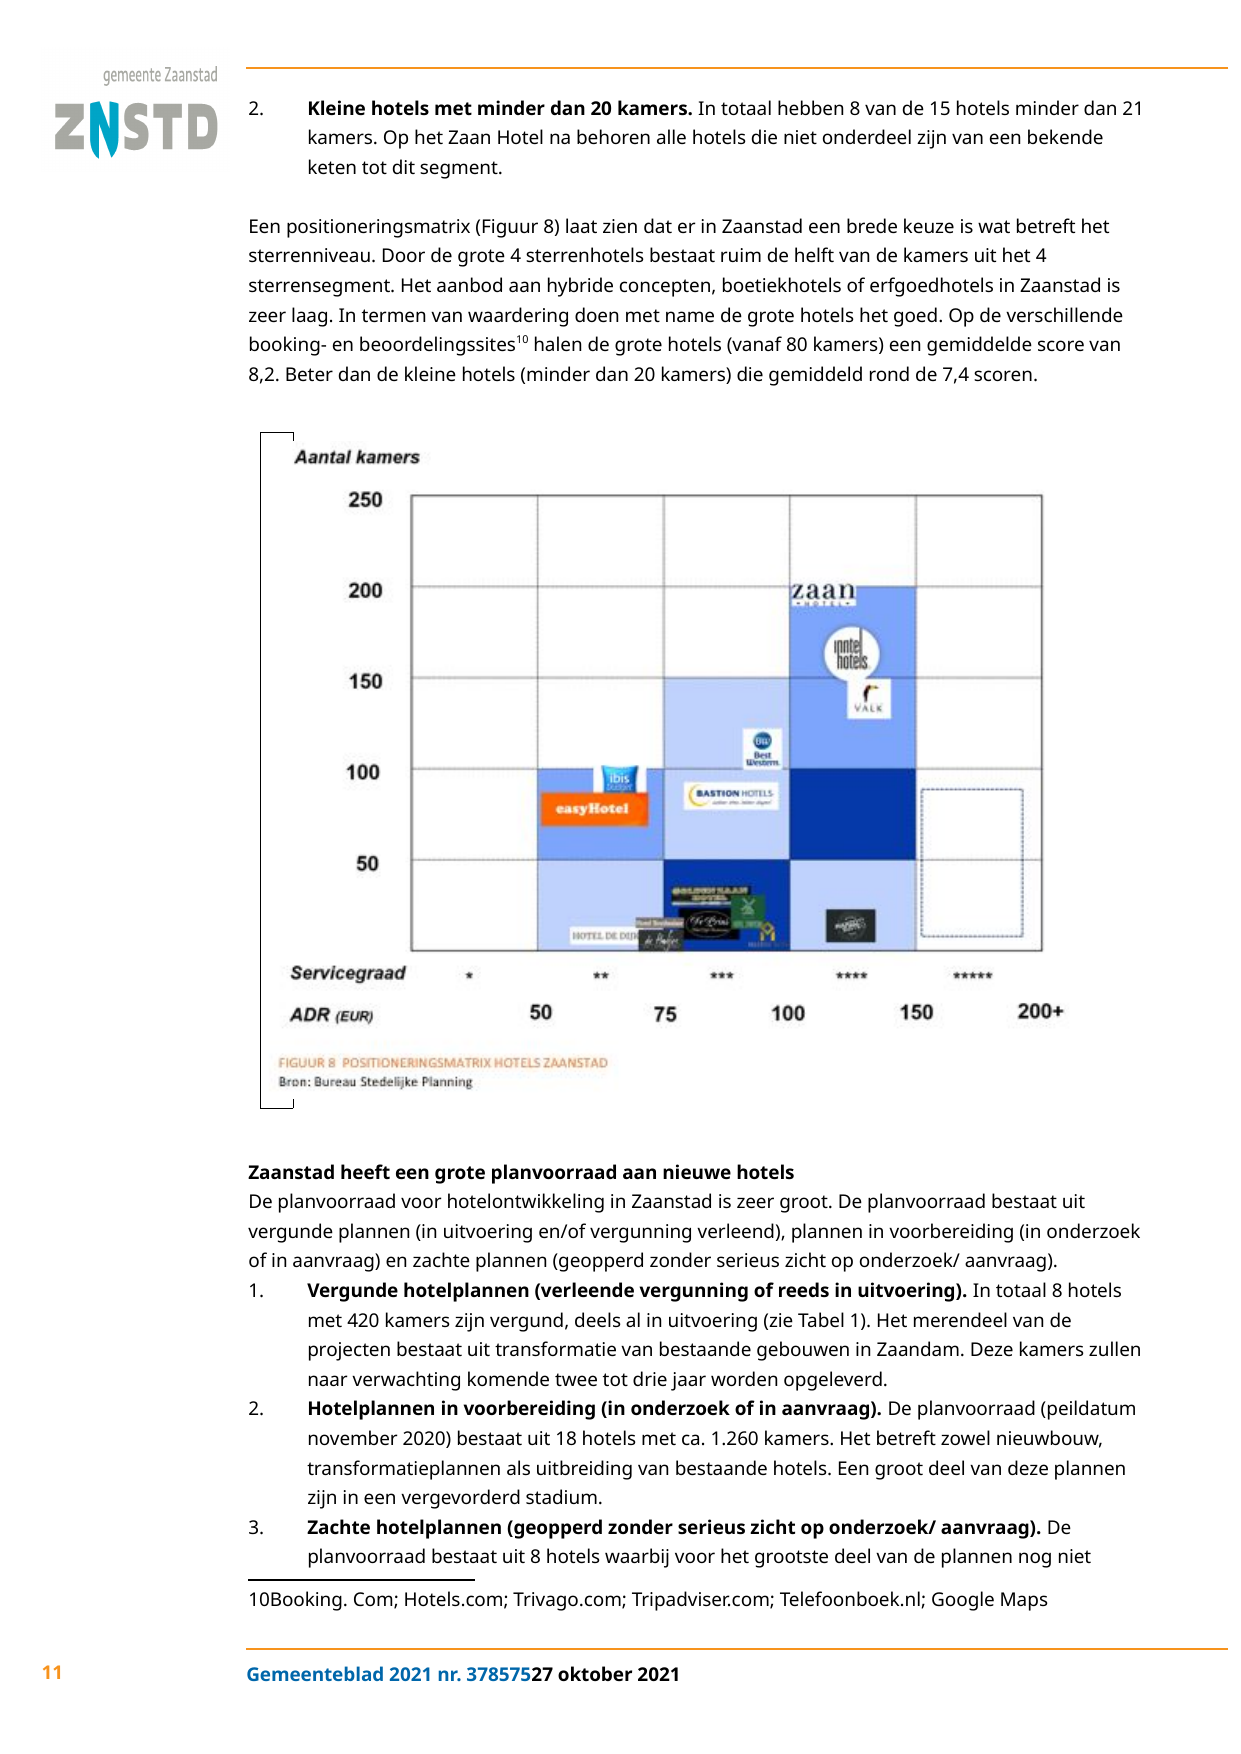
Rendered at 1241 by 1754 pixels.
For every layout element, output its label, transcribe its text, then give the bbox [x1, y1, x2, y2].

picture [41, 47, 231, 172]
list Vergunde hotelplannen (verleende vergunning of reeds in uitvoering). In totaal 8 hotels met 420 kamers zijn vergund, deels al in uitvoering (zie Tabel 1). Het merendeel van de projecten bestaat uit transformatie van bestaande gebouwen in Zaandam. Deze kamers zullen naar verwachting komende twee tot drie jaar worden opgeleverd. [248, 1277, 1152, 1392]
list Kleine hotels met minder dan 20 kamers. In totaal hebben 8 van de 15 hotels minder dan 21 kamers. Op het Zaan Hotel na behoren alle hotels die niet onderdeel zijn van een bekende keten tot dit segment. [248, 95, 1152, 180]
list Zachte hotelplannen (geopperd zonder serieus zicht op onderzoek/ aanvraag). De planvoorraad bestaat uit 8 hotels waarbij voor het grootste deel van de plannen nog niet [248, 1514, 1152, 1569]
picture [268, 441, 1096, 1099]
text Booking. Com; Hotels.com; Trivago.com; Tripadviser.com; Telefoonboek.nl; Google Maps [248, 1586, 1152, 1612]
list Hotelplannen in voorbereiding (in onderzoek of in aanvraag). De planvoorraad (peildatum november 2020) bestaat uit 18 hotels met ca. 1.260 kamers. Het betreft zowel nieuwbouw, transformatieplannen als uitbreiding van bestaande hotels. Een groot deel van deze plannen zijn in een vergevorderd stadium. [248, 1396, 1152, 1510]
text De planvoorraad voor hotelontwikkeling in Zaanstad is zeer groot. De planvoorraad bestaat uit vergunde plannen (in uitvoering en/of vergunning verleend), plannen in voorbereiding (in onderzoek of in aanvraag) en zachte plannen (geopperd zonder serieus zicht op onderzoek/ aanvraag). [248, 1188, 1152, 1273]
text Zaanstad heeft een grote planvoorraad aan nieuwe hotels [248, 1159, 1152, 1184]
text Een positioneringsmatrix (Figuur 8) laat zien dat er in Zaanstad een brede keuze is wat betreft het sterrenniveau. Door de grote 4 sterrenhotels bestaat ruim de helft van de kamers uit het 4 sterrensegment. Het aanbod aan hybride concepten, boetiekhotels of erfgoedhotels in Zaanstad is zeer laag. In termen van waardering doen met name de grote hotels het goed. Op de verschillende booking- en beoordelingssites halen de grote hotels (vanaf 80 kamers) een gemiddelde score van 8,2. Beter dan de kleine hotels (minder dan 20 kamers) die gemiddeld rond de 7,4 scoren. [248, 213, 1152, 387]
